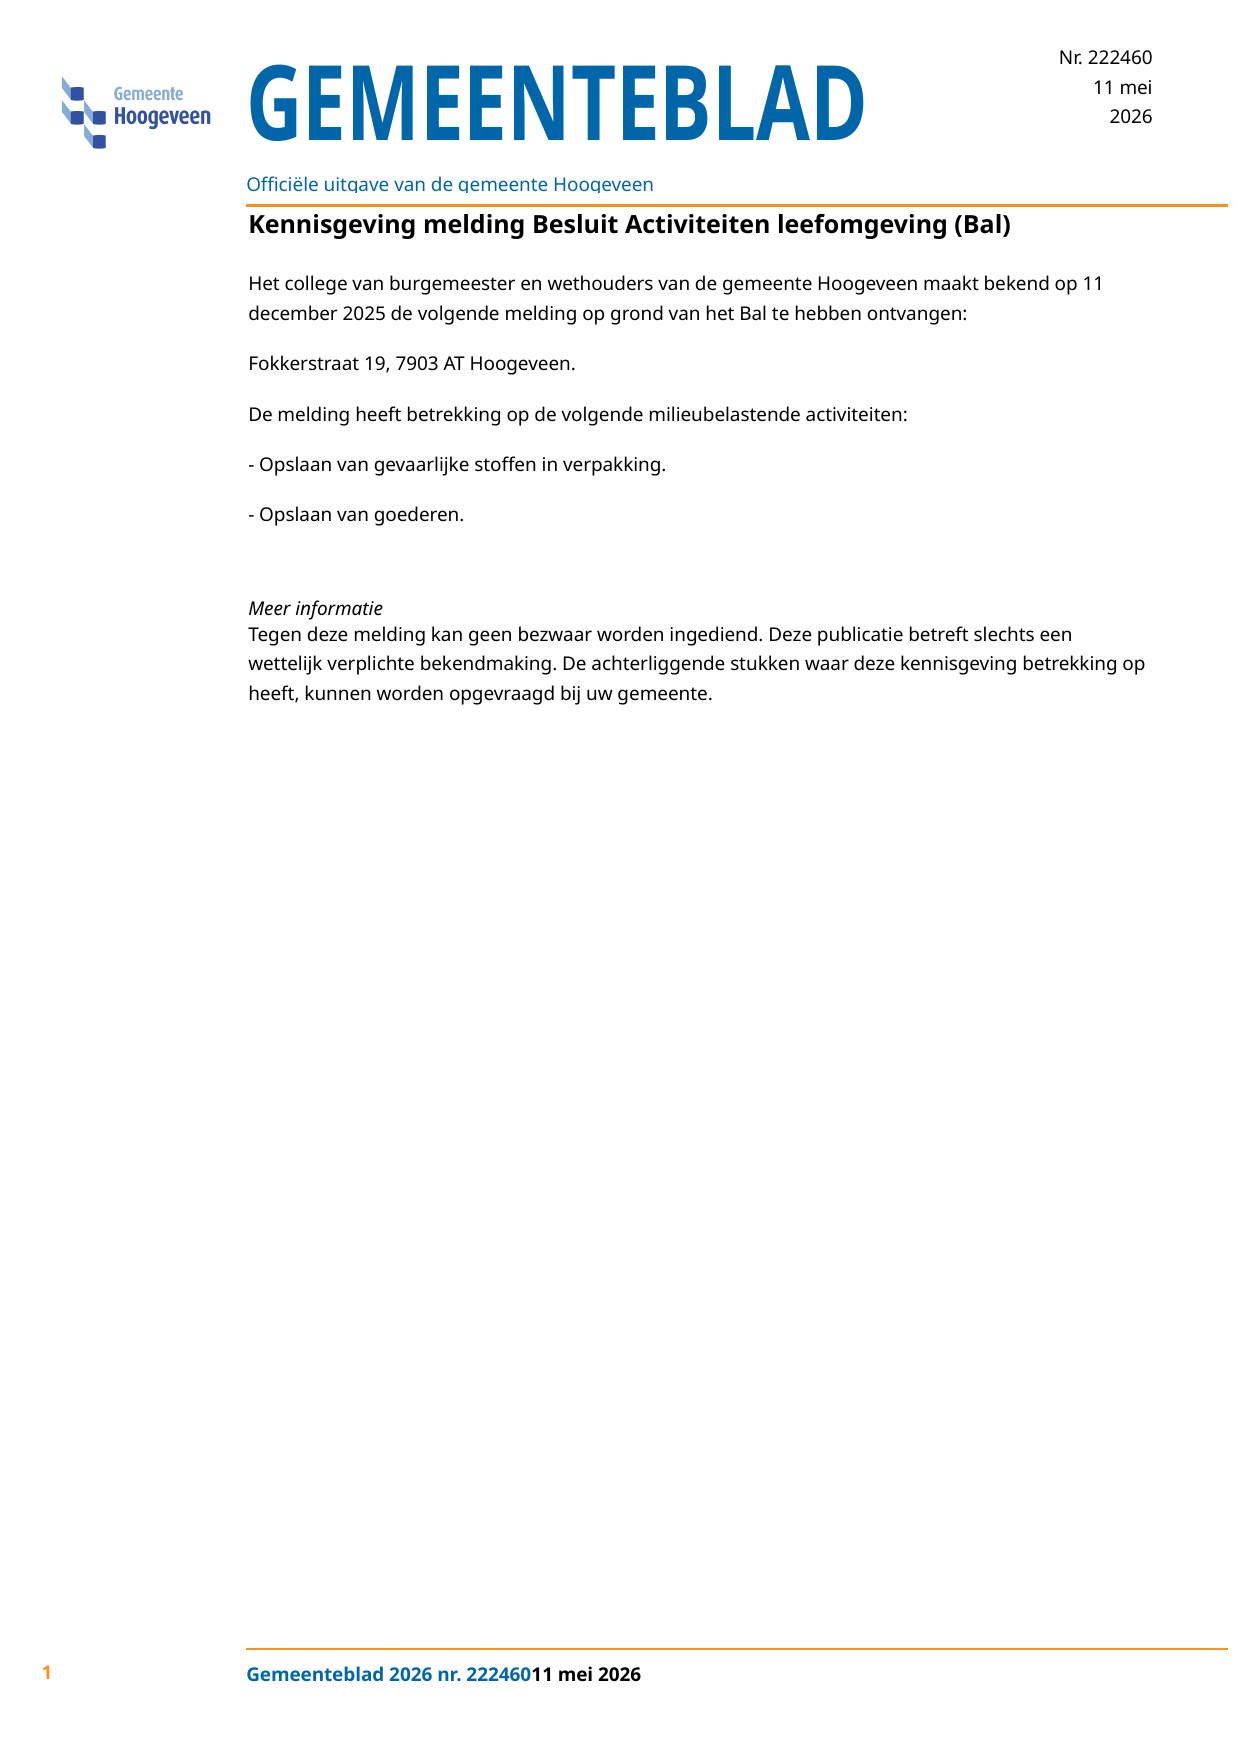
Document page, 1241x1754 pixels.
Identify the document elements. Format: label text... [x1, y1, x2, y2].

text Het college van burgemeester en wethouders van de gemeente Hoogeveen maakt bekend op 11 december 2025 de volgende melding op grond van het Bal te hebben ontvangen: [248, 270, 1152, 326]
text - Opslaan van goederen. [248, 502, 1152, 527]
text De melding heeft betrekking op de volgende milieubelastende activiteiten: [248, 401, 1152, 426]
picture [41, 47, 231, 172]
text Kennisgeving melding Besluit Activiteiten leefomgeving (Bal) [248, 207, 1152, 241]
text Meer informatie [248, 595, 1152, 621]
text Tegen deze melding kan geen bezwaar worden ingediend. Deze publicatie betreft slechts een wettelijk verplichte bekendmaking. De achterliggende stukken waar deze kennisgeving betrekking op heeft, kunnen worden opgevraagd bij uw gemeente. [248, 621, 1152, 706]
text Fokkerstraat 19, 7903 AT Hoogeveen. [248, 350, 1152, 376]
text - Opslaan van gevaarlijke stoffen in verpakking. [248, 451, 1152, 477]
